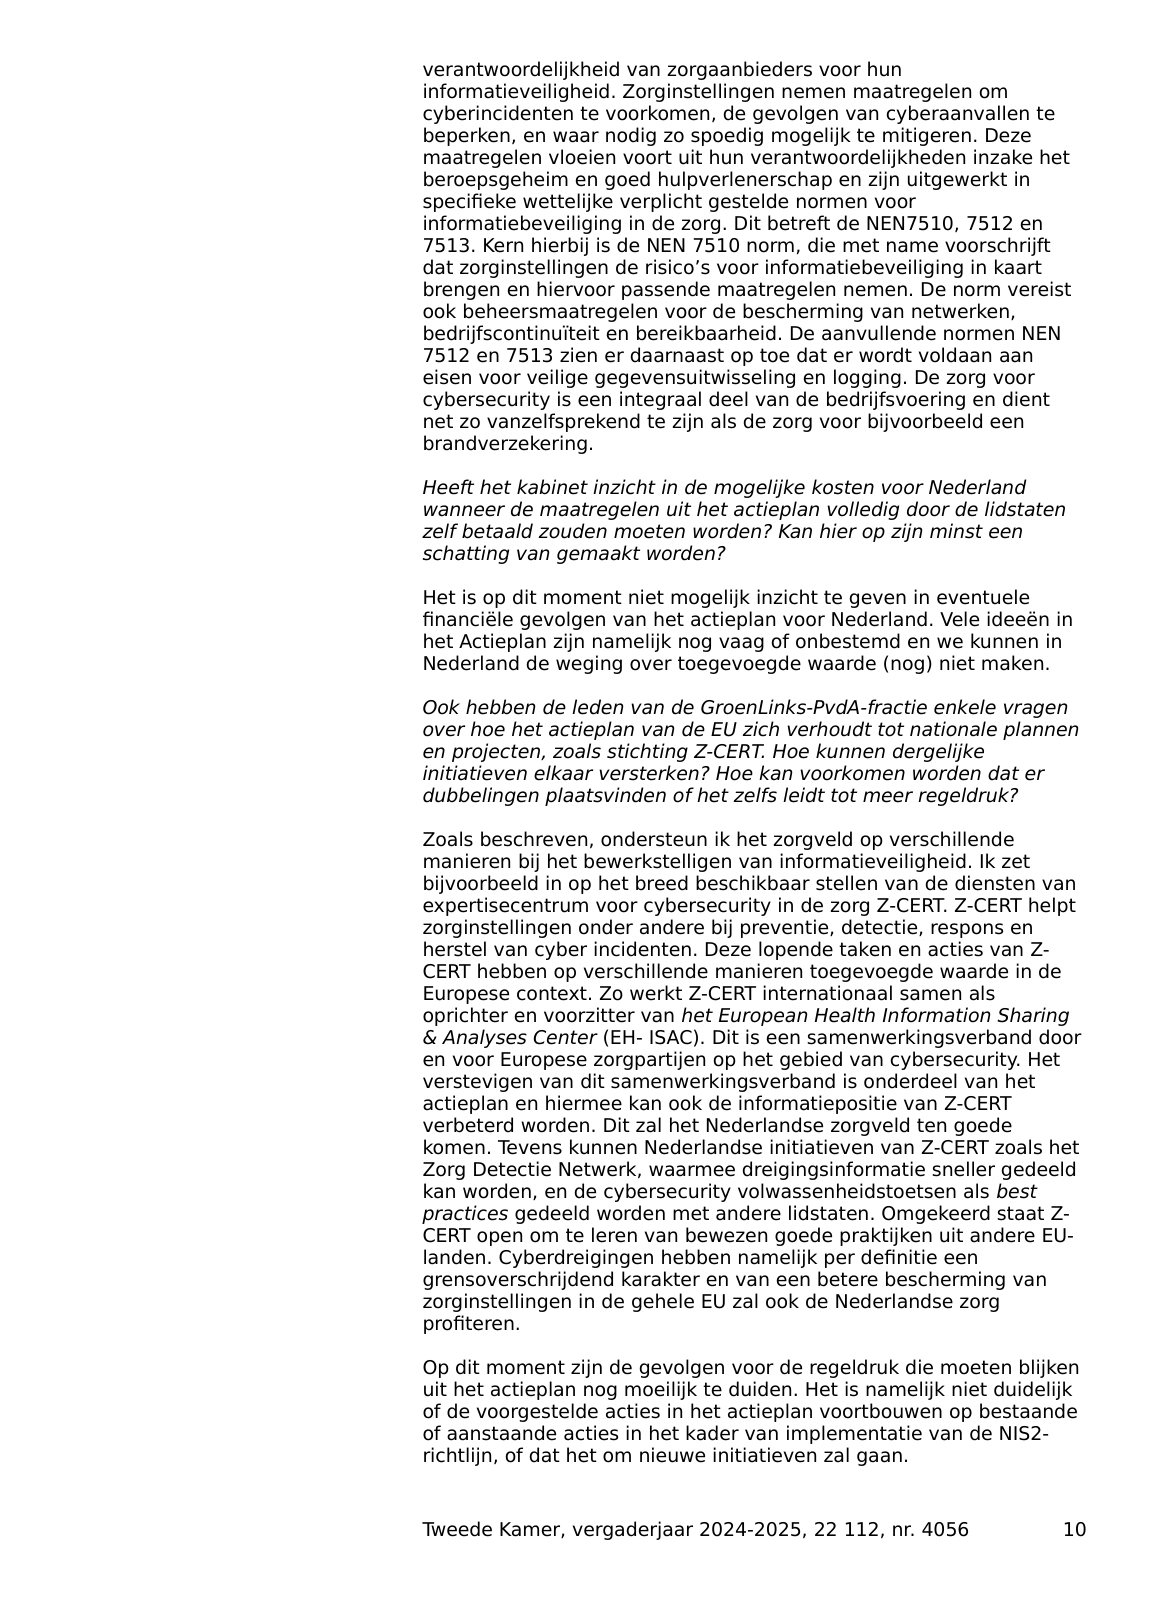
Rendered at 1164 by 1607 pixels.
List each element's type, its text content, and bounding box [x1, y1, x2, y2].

text Zoals beschreven, ondersteun ik het zorgveld op verschillende manieren bij het bewerkstelligen van informatieveiligheid. Ik zet bijvoorbeeld in op het breed beschikbaar stellen van de diensten van expertisecentrum voor cybersecurity in de zorg Z-CERT. Z-CERT helpt zorginstellingen onder andere bij preventie, detectie, respons en herstel van cyber incidenten. Deze lopende taken en acties van Z-CERT hebben op verschillende manieren toegevoegde waarde in de Europese context. Zo werkt Z-CERT internationaal samen als oprichter en voorzitter van het European Health Information Sharing & Analyses Center (EH- ISAC). Dit is een samenwerkingsverband door en voor Europese zorgpartijen op het gebied van cybersecurity. Het verstevigen van dit samenwerkingsverband is onderdeel van het actieplan en hiermee kan ook de informatiepositie van Z-CERT verbeterd worden. Dit zal het Nederlandse zorgveld ten goede komen. Tevens kunnen Nederlandse initiatieven van Z-CERT zoals het Zorg Detectie Netwerk, waarmee dreigingsinformatie sneller gedeeld kan worden, en de cybersecurity volwassenheidstoetsen als best practices gedeeld worden met andere lidstaten. Omgekeerd staat Z-CERT open om te leren van bewezen goede praktijken uit andere EU-landen. Cyberdreigingen hebben namelijk per definitie een grensoverschrijdend karakter en van een betere bescherming van zorginstellingen in de gehele EU zal ook de Nederlandse zorg profiteren. [422, 829, 1087, 1335]
text verantwoordelijkheid van zorgaanbieders voor hun informatieveiligheid. Zorginstellingen nemen maatregelen om cyberincidenten te voorkomen, de gevolgen van cyberaanvallen te beperken, en waar nodig zo spoedig mogelijk te mitigeren. Deze maatregelen vloeien voort uit hun verantwoordelijkheden inzake het beroepsgeheim en goed hulpverlenerschap en zijn uitgewerkt in specifieke wettelijke verplicht gestelde normen voor informatiebeveiliging in de zorg. Dit betreft de NEN7510, 7512 en 7513. Kern hierbij is de NEN 7510 norm, die met name voorschrijft dat zorginstellingen de risico’s voor informatiebeveiliging in kaart brengen en hiervoor passende maatregelen nemen. De norm vereist ook beheersmaatregelen voor de bescherming van netwerken, bedrijfscontinuïteit en bereikbaarheid. De aanvullende normen NEN 7512 en 7513 zien er daarnaast op toe dat er wordt voldaan aan eisen voor veilige gegevensuitwisseling en logging. De zorg voor cybersecurity is een integraal deel van de bedrijfsvoering en dient net zo vanzelfsprekend te zijn als de zorg voor bijvoorbeeld een brandverzekering. [422, 59, 1087, 455]
text Heeft het kabinet inzicht in de mogelijke kosten voor Nederland wanneer de maatregelen uit het actieplan volledig door de lidstaten zelf betaald zouden moeten worden? Kan hier op zijn minst een schatting van gemaakt worden? [422, 477, 1087, 565]
text Het is op dit moment niet mogelijk inzicht te geven in eventuele financiële gevolgen van het actieplan voor Nederland. Vele ideeën in het Actieplan zijn namelijk nog vaag of onbestemd en we kunnen in Nederland de weging over toegevoegde waarde (nog) niet maken. [422, 587, 1087, 675]
text Ook hebben de leden van de GroenLinks-PvdA-fractie enkele vragen over hoe het actieplan van de EU zich verhoudt tot nationale plannen en projecten, zoals stichting Z-CERT. Hoe kunnen dergelijke initiatieven elkaar versterken? Hoe kan voorkomen worden dat er dubbelingen plaatsvinden of het zelfs leidt tot meer regeldruk? [422, 697, 1087, 807]
text Op dit moment zijn de gevolgen voor de regeldruk die moeten blijken uit het actieplan nog moeilijk te duiden. Het is namelijk niet duidelijk of de voorgestelde acties in het actieplan voortbouwen op bestaande of aanstaande acties in het kader van implementatie van de NIS2-richtlijn, of dat het om nieuwe initiatieven zal gaan. [422, 1357, 1087, 1467]
